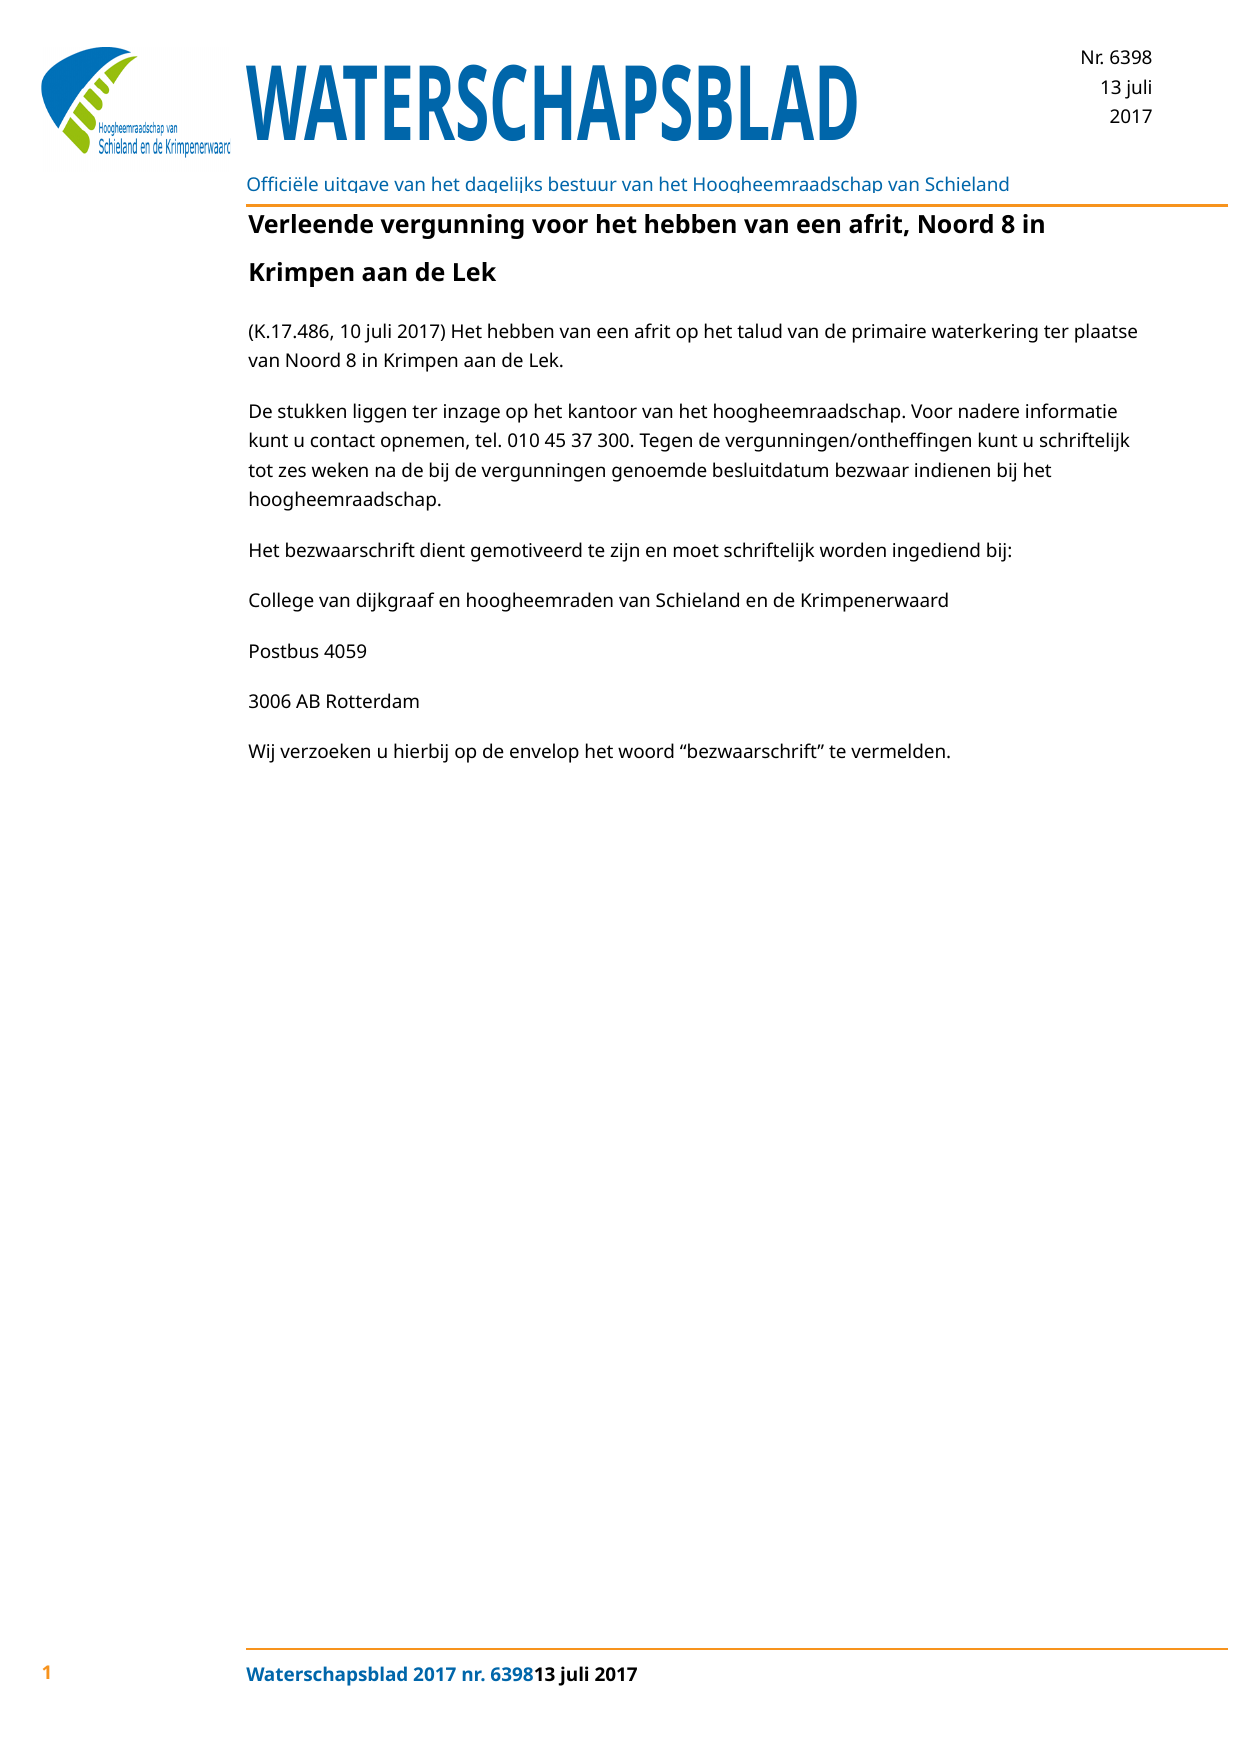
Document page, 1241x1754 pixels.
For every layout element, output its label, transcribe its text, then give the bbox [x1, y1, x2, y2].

text De stukken liggen ter inzage op het kantoor van het hoogheemraadschap. Voor nadere informatie kunt u contact opnemen, tel. 010 45 37 300. Tegen de vergunningen/ontheffingen kunt u schriftelijk tot zes weken na de bij de vergunningen genoemde besluitdatum bezwaar indienen bij het hoogheemraadschap. [248, 398, 1152, 512]
text Verleende vergunning voor het hebben van een afrit, Noord 8 in Krimpen aan de Lek [248, 207, 1152, 288]
text 3006 AB Rotterdam [248, 688, 1152, 714]
text Postbus 4059 [248, 638, 1152, 664]
text College van dijkgraaf en hoogheemraden van Schieland en de Krimpenerwaard [248, 587, 1152, 613]
text (K.17.486, 10 juli 2017) Het hebben van een afrit op het talud van de primaire waterkering ter plaatse van Noord 8 in Krimpen aan de Lek. [248, 318, 1152, 373]
text Het bezwaarschrift dient gemotiveerd te zijn en moet schriftelijk worden ingediend bij: [248, 537, 1152, 563]
text Wij verzoeken u hierbij op de envelop het woord “bezwaarschrift” te vermelden. [248, 739, 1152, 764]
picture [41, 47, 231, 172]
